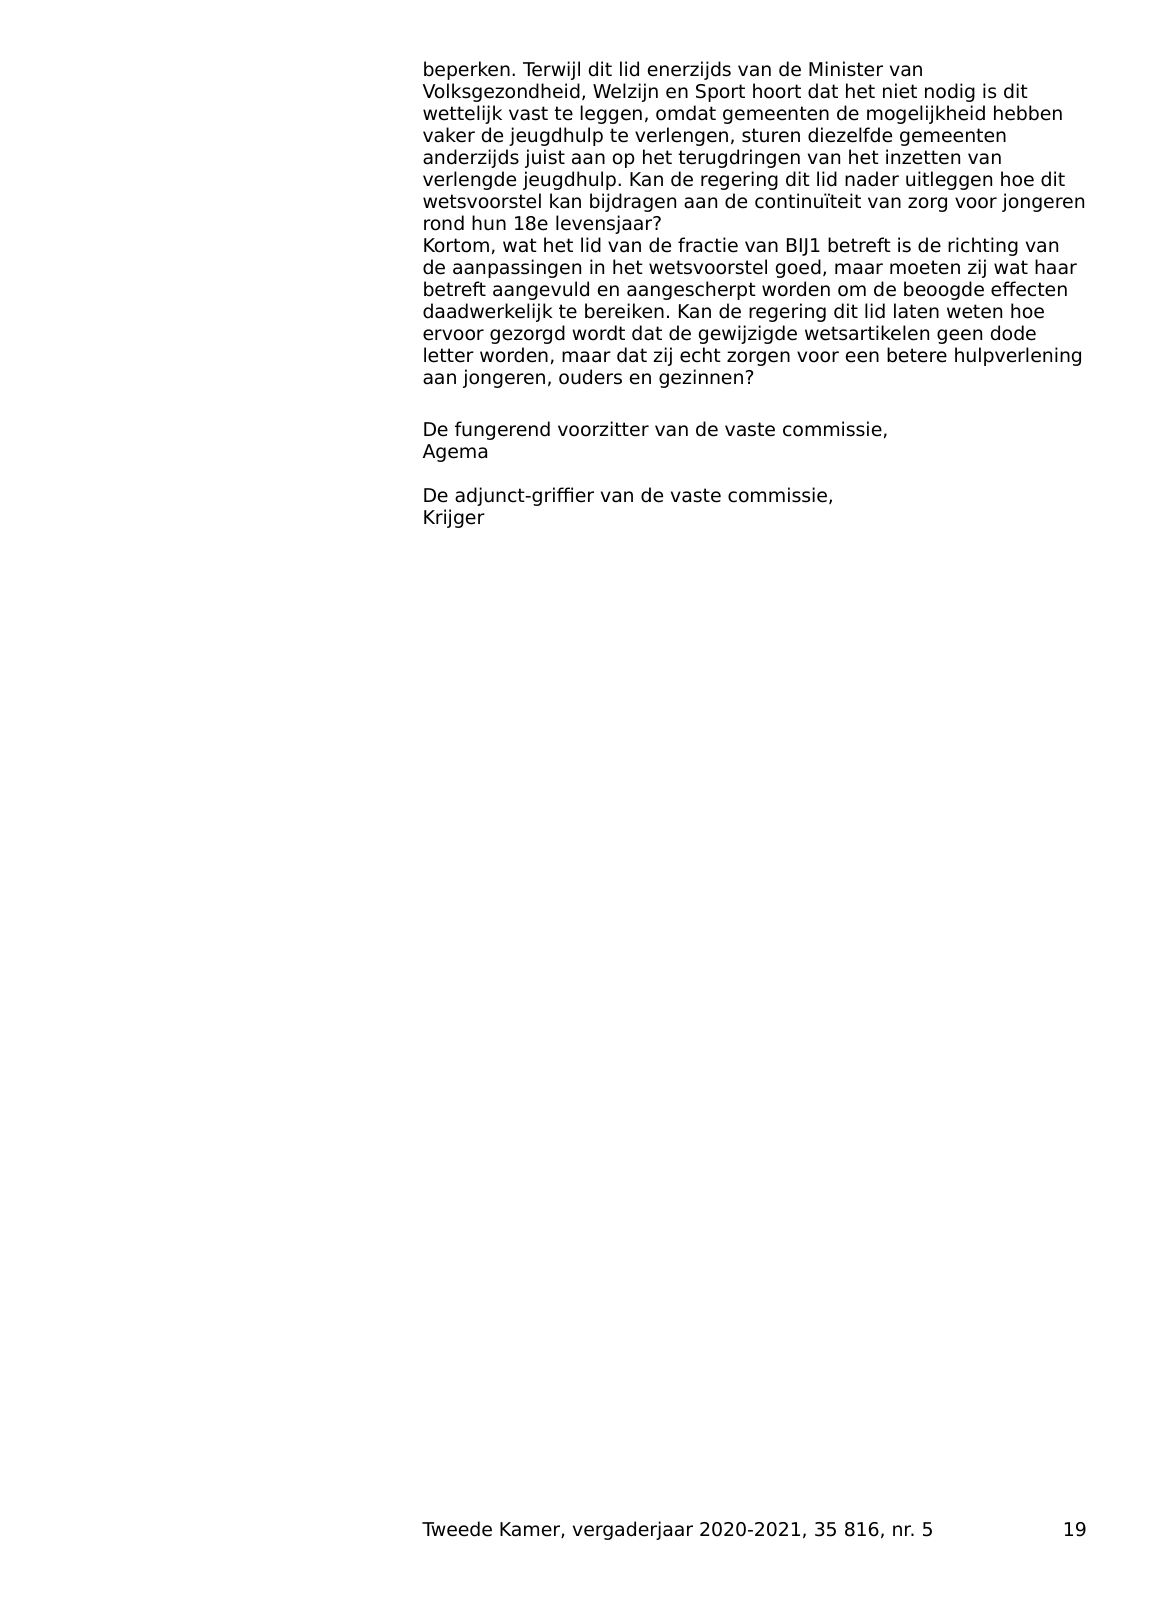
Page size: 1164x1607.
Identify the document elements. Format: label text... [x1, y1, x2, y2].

text De adjunct-griffier van de vaste commissie, Krijger [422, 485, 1087, 529]
text beperken. Terwijl dit lid enerzijds van de Minister van Volksgezondheid, Welzijn en Sport hoort dat het niet nodig is dit wettelijk vast te leggen, omdat gemeenten de mogelijkheid hebben vaker de jeugdhulp te verlengen, sturen diezelfde gemeenten anderzijds juist aan op het terugdringen van het inzetten van verlengde jeugdhulp. Kan de regering dit lid nader uitleggen hoe dit wetsvoorstel kan bijdragen aan de continuïteit van zorg voor jongeren rond hun 18e levensjaar? [422, 59, 1087, 235]
text Kortom, wat het lid van de fractie van BIJ1 betreft is de richting van de aanpassingen in het wetsvoorstel goed, maar moeten zij wat haar betreft aangevuld en aangescherpt worden om de beoogde effecten daadwerkelijk te bereiken. Kan de regering dit lid laten weten hoe ervoor gezorgd wordt dat de gewijzigde wetsartikelen geen dode letter worden, maar dat zij echt zorgen voor een betere hulpverlening aan jongeren, ouders en gezinnen? [422, 235, 1087, 389]
text De fungerend voorzitter van de vaste commissie, Agema [422, 419, 1087, 463]
